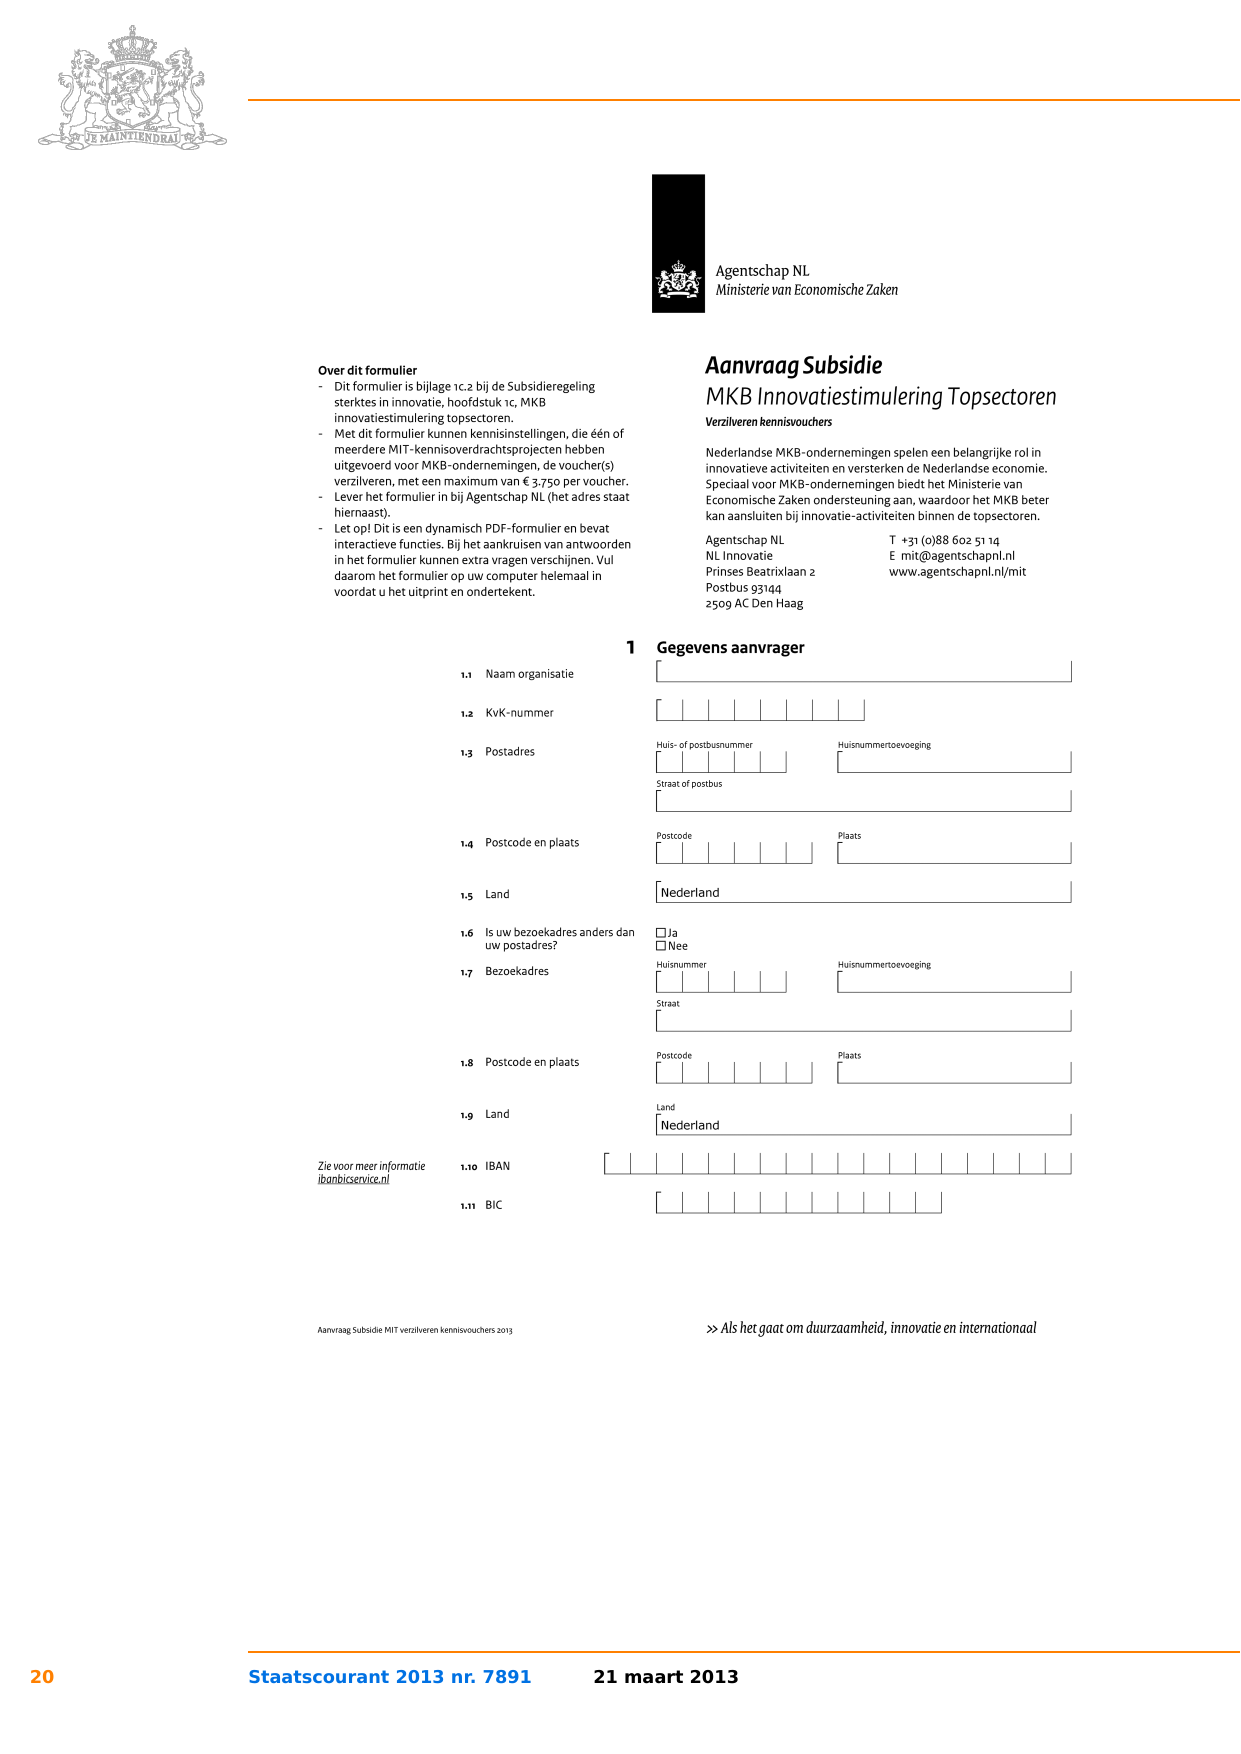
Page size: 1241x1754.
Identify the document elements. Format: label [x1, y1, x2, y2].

picture [38, 25, 227, 150]
picture [248, 155, 1105, 1366]
